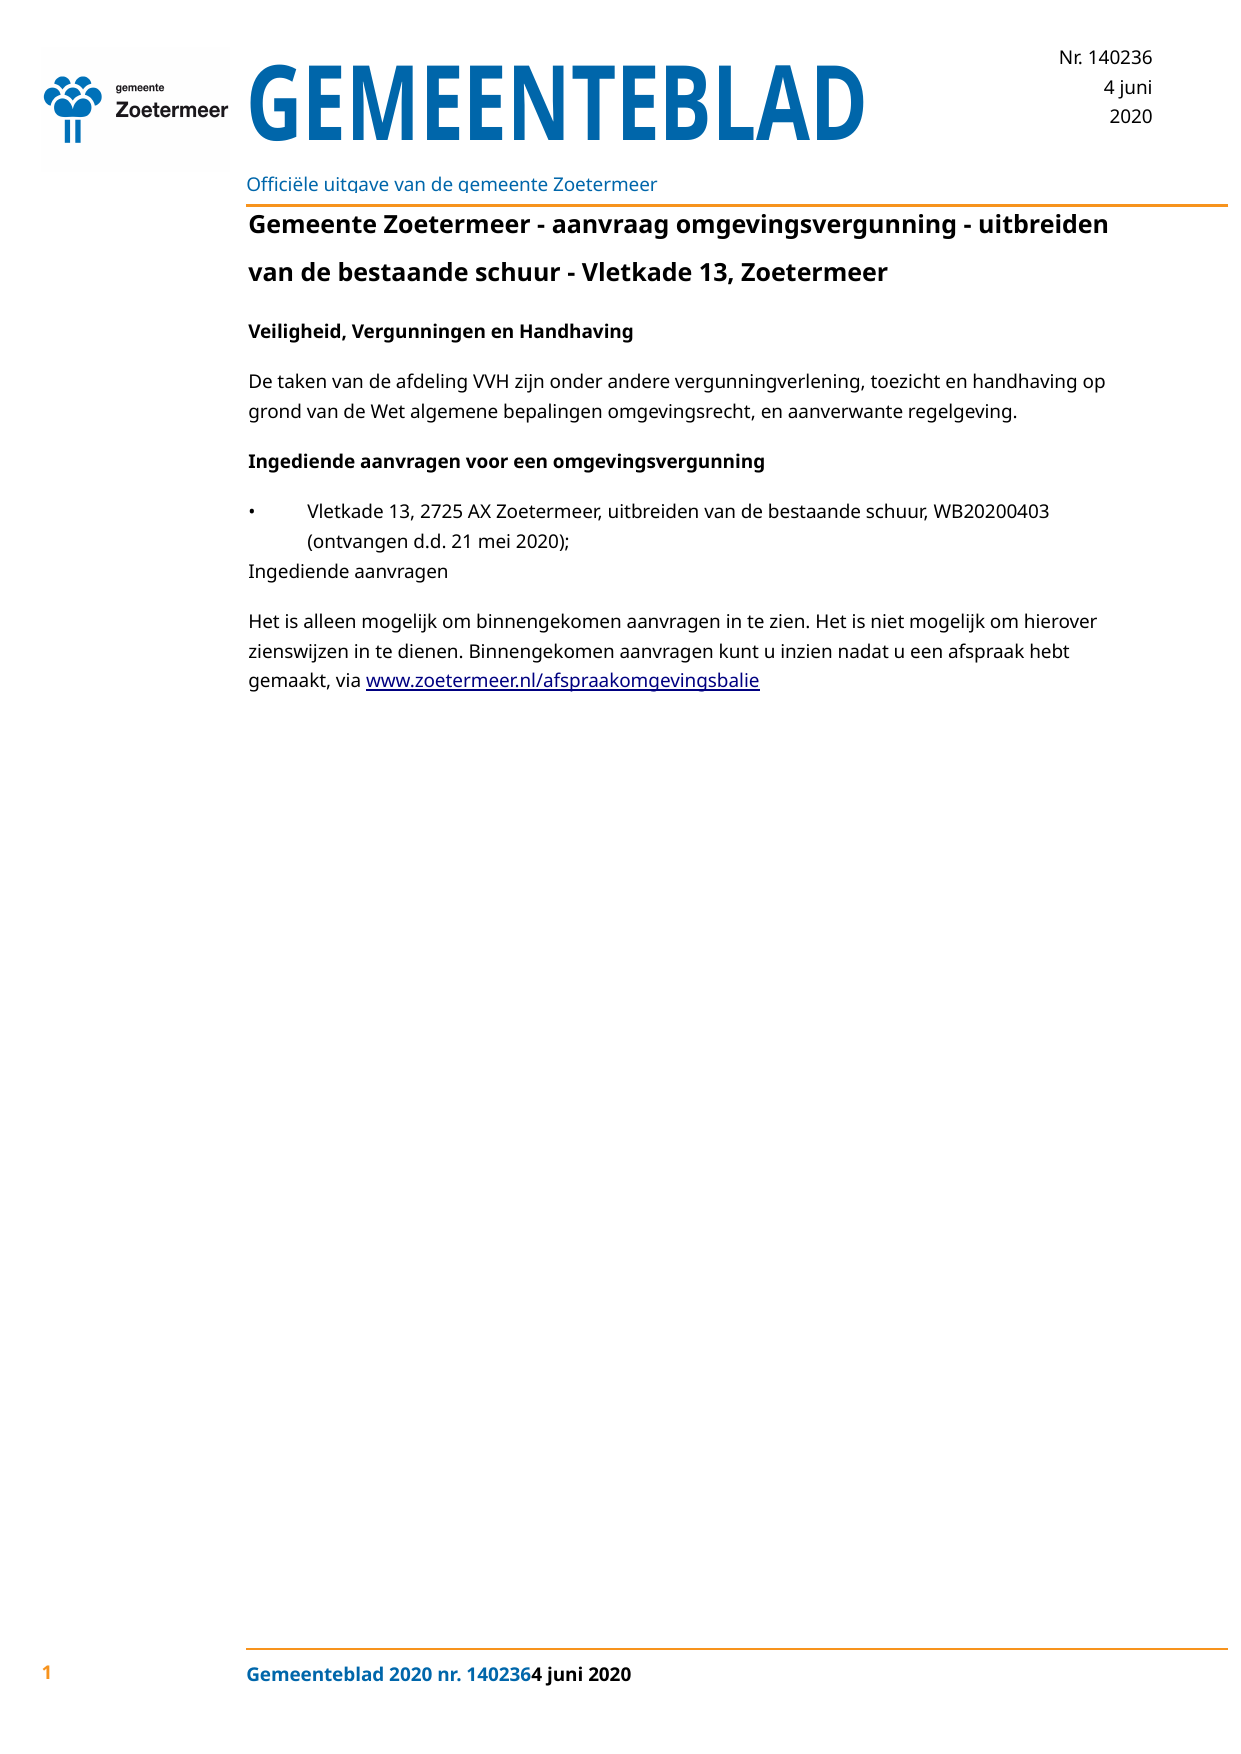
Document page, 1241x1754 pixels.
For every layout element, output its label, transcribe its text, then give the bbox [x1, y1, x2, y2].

text Ingediende aanvragen [248, 558, 1152, 584]
picture [41, 47, 231, 172]
text Veiligheid, Vergunningen en Handhaving [248, 318, 1152, 344]
text Ingediende aanvragen voor een omgevingsvergunning [248, 448, 1152, 474]
text De taken van de afdeling VVH zijn onder andere vergunningverlening, toezicht en handhaving op grond van de Wet algemene bepalingen omgevingsrecht, en aanverwante regelgeving. [248, 368, 1152, 424]
text Het is alleen mogelijk om binnengekomen aanvragen in te zien. Het is niet mogelijk om hierover zienswijzen in te dienen. Binnengekomen aanvragen kunt u inzien nadat u een afspraak hebt gemaakt, via www.zoetermeer.nl/afspraakomgevingsbalie [248, 608, 1152, 693]
list Vletkade 13, 2725 AX Zoetermeer, uitbreiden van de bestaande schuur, WB20200403 (ontvangen d.d. 21 mei 2020); [248, 499, 1152, 554]
text Gemeente Zoetermeer - aanvraag omgevingsvergunning - uitbreiden van de bestaande schuur - Vletkade 13, Zoetermeer [248, 207, 1152, 288]
